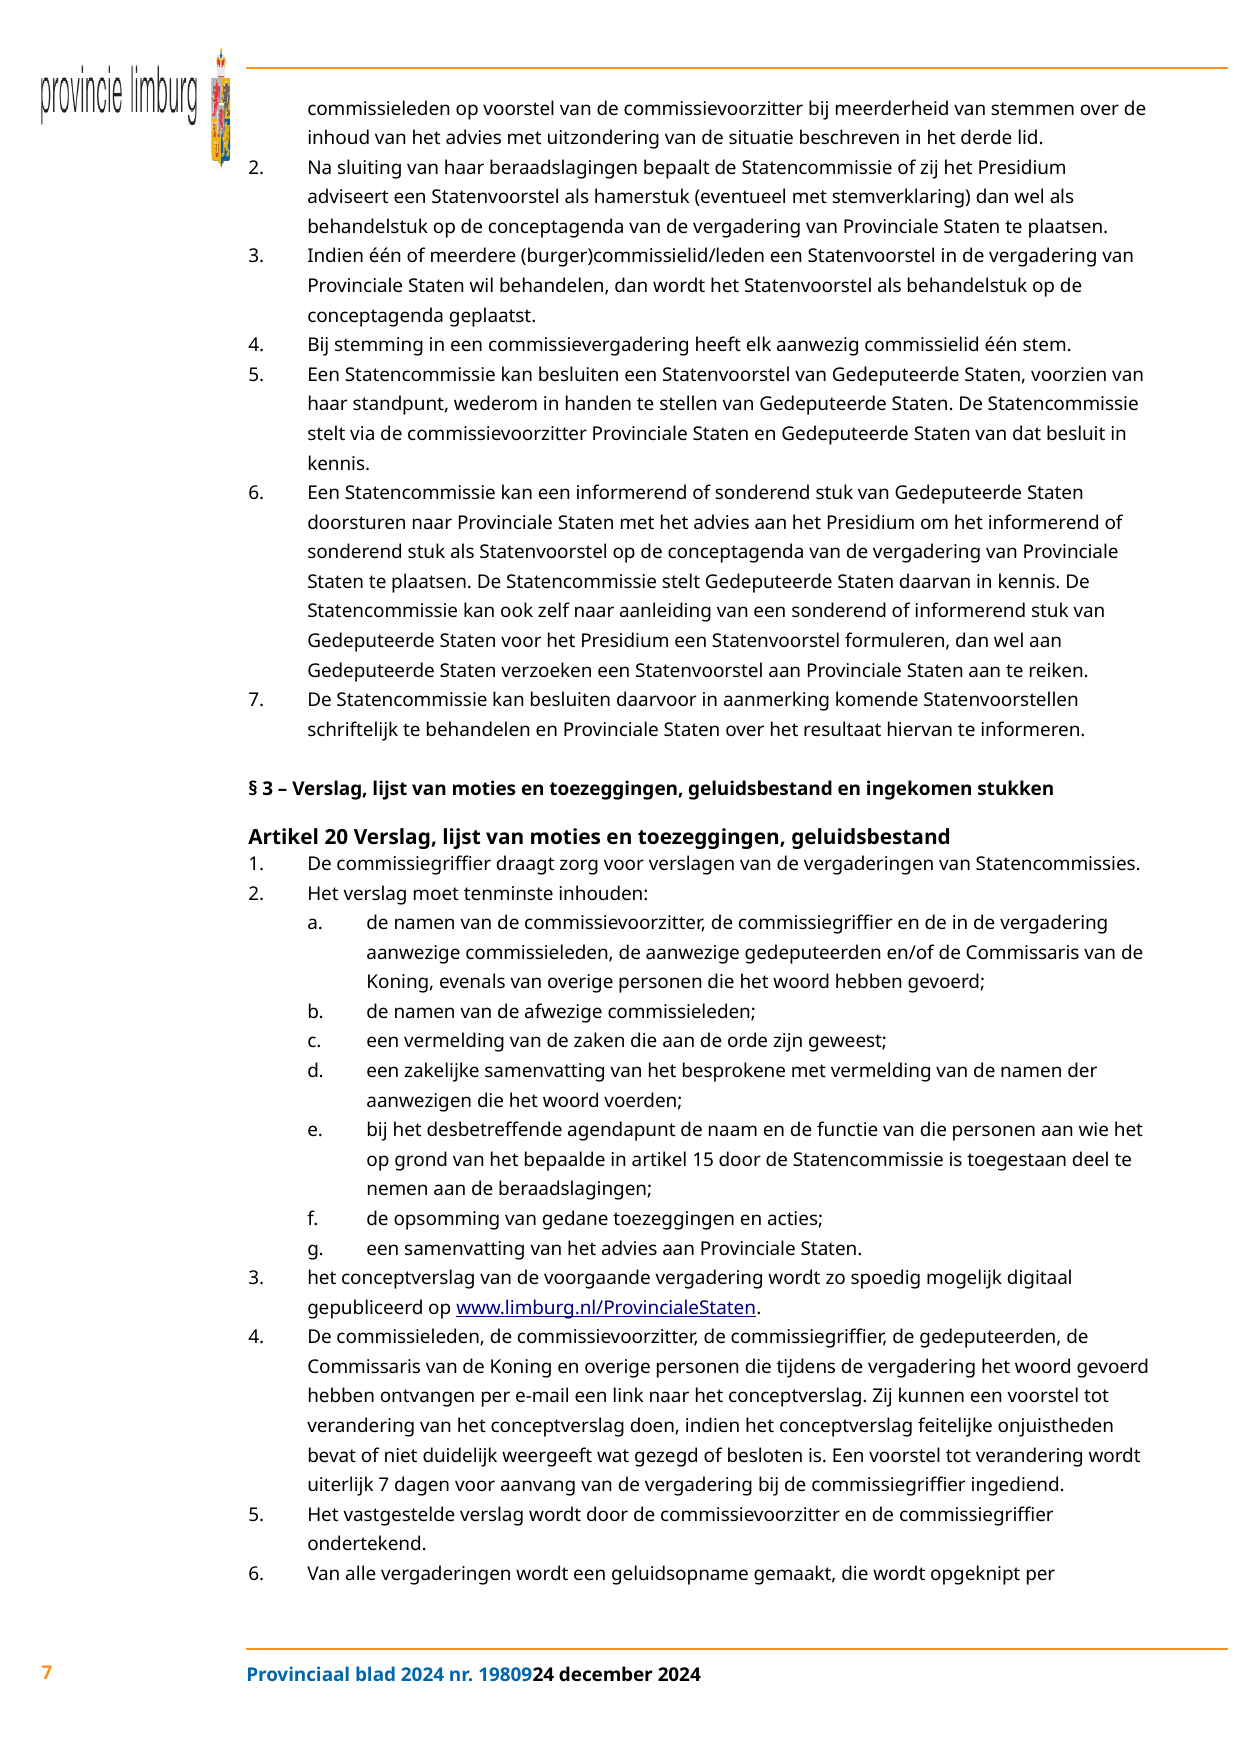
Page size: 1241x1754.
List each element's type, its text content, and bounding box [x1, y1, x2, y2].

list Een Statencommissie kan een informerend of sonderend stuk van Gedeputeerde Staten doorsturen naar Provinciale Staten met het advies aan het Presidium om het informerend of sonderend stuk als Statenvoorstel op de conceptagenda van de vergadering van Provinciale Staten te plaatsen. De Statencommissie stelt Gedeputeerde Staten daarvan in kennis. De Statencommissie kan ook zelf naar aanleiding van een sonderend of informerend stuk van Gedeputeerde Staten voor het Presidium een Statenvoorstel formuleren, dan wel aan Gedeputeerde Staten verzoeken een Statenvoorstel aan Provinciale Staten aan te reiken. [248, 479, 1152, 683]
list een vermelding van de zaken die aan de orde zijn geweest; [307, 1028, 1152, 1053]
list een samenvatting van het advies aan Provinciale Staten. [307, 1235, 1152, 1261]
list de namen van de commissievoorzitter, de commissiegriffier en de in de vergadering aanwezige commissieleden, de aanwezige gedeputeerden en/of de Commissaris van de Koning, evenals van overige personen die het woord hebben gevoerd; [307, 909, 1152, 994]
list De commissiegriffier draagt zorg voor verslagen van de vergaderingen van Statencommissies. [248, 850, 1152, 876]
list een zakelijke samenvatting van het besprokene met vermelding van de namen der aanwezigen die het woord voerden; [307, 1057, 1152, 1113]
text Artikel 20 Verslag, lijst van moties en toezeggingen, geluidsbestand [248, 822, 1152, 850]
list de namen van de afwezige commissieleden; [307, 998, 1152, 1024]
list De Statencommissie kan besluiten daarvoor in aanmerking komende Statenvoorstellen schriftelijk te behandelen en Provinciale Staten over het resultaat hiervan te informeren. [248, 686, 1152, 742]
list Van alle vergaderingen wordt een geluidsopname gemaakt, die wordt opgeknipt per [248, 1560, 1152, 1586]
list Het verslag moet tenminste inhouden: [248, 880, 1152, 906]
text § 3 – Verslag, lijst van moties en toezeggingen, geluidsbestand en ingekomen stukken [248, 775, 1152, 801]
list bij het desbetreffende agendapunt de naam en de functie van die personen aan wie het op grond van het bepaalde in artikel 15 door de Statencommissie is toegestaan deel te nemen aan de beraadslagingen; [307, 1116, 1152, 1201]
list Na sluiting van haar beraadslagingen bepaalt de Statencommissie of zij het Presidium adviseert een Statenvoorstel als hamerstuk (eventueel met stemverklaring) dan wel als behandelstuk op de conceptagenda van de vergadering van Provinciale Staten te plaatsen. [248, 154, 1152, 239]
list commissieleden op voorstel van de commissievoorzitter bij meerderheid van stemmen over de inhoud van het advies met uitzondering van de situatie beschreven in het derde lid. [248, 95, 1152, 150]
picture [41, 47, 231, 172]
list Bij stemming in een commissievergadering heeft elk aanwezig commissielid één stem. [248, 331, 1152, 357]
list Het vastgestelde verslag wordt door de commissievoorzitter en de commissiegriffier ondertekend. [248, 1501, 1152, 1556]
list Een Statencommissie kan besluiten een Statenvoorstel van Gedeputeerde Staten, voorzien van haar standpunt, wederom in handen te stellen van Gedeputeerde Staten. De Statencommissie stelt via de commissievoorzitter Provinciale Staten en Gedeputeerde Staten van dat besluit in kennis. [248, 361, 1152, 476]
list het conceptverslag van de voorgaande vergadering wordt zo spoedig mogelijk digitaal gepubliceerd op www.limburg.nl/ProvincialeStaten. [248, 1264, 1152, 1320]
list Indien één of meerdere (burger)commissielid/leden een Statenvoorstel in de vergadering van Provinciale Staten wil behandelen, dan wordt het Statenvoorstel als behandelstuk op de conceptagenda geplaatst. [248, 243, 1152, 328]
list De commissieleden, de commissievoorzitter, de commissiegriffier, de gedeputeerden, de Commissaris van de Koning en overige personen die tijdens de vergadering het woord gevoerd hebben ontvangen per e-mail een link naar het conceptverslag. Zij kunnen een voorstel tot verandering van het conceptverslag doen, indien het conceptverslag feitelijke onjuistheden bevat of niet duidelijk weergeeft wat gezegd of besloten is. Een voorstel tot verandering wordt uiterlijk 7 dagen voor aanvang van de vergadering bij de commissiegriffier ingediend. [248, 1323, 1152, 1497]
list de opsomming van gedane toezeggingen en acties; [307, 1205, 1152, 1231]
